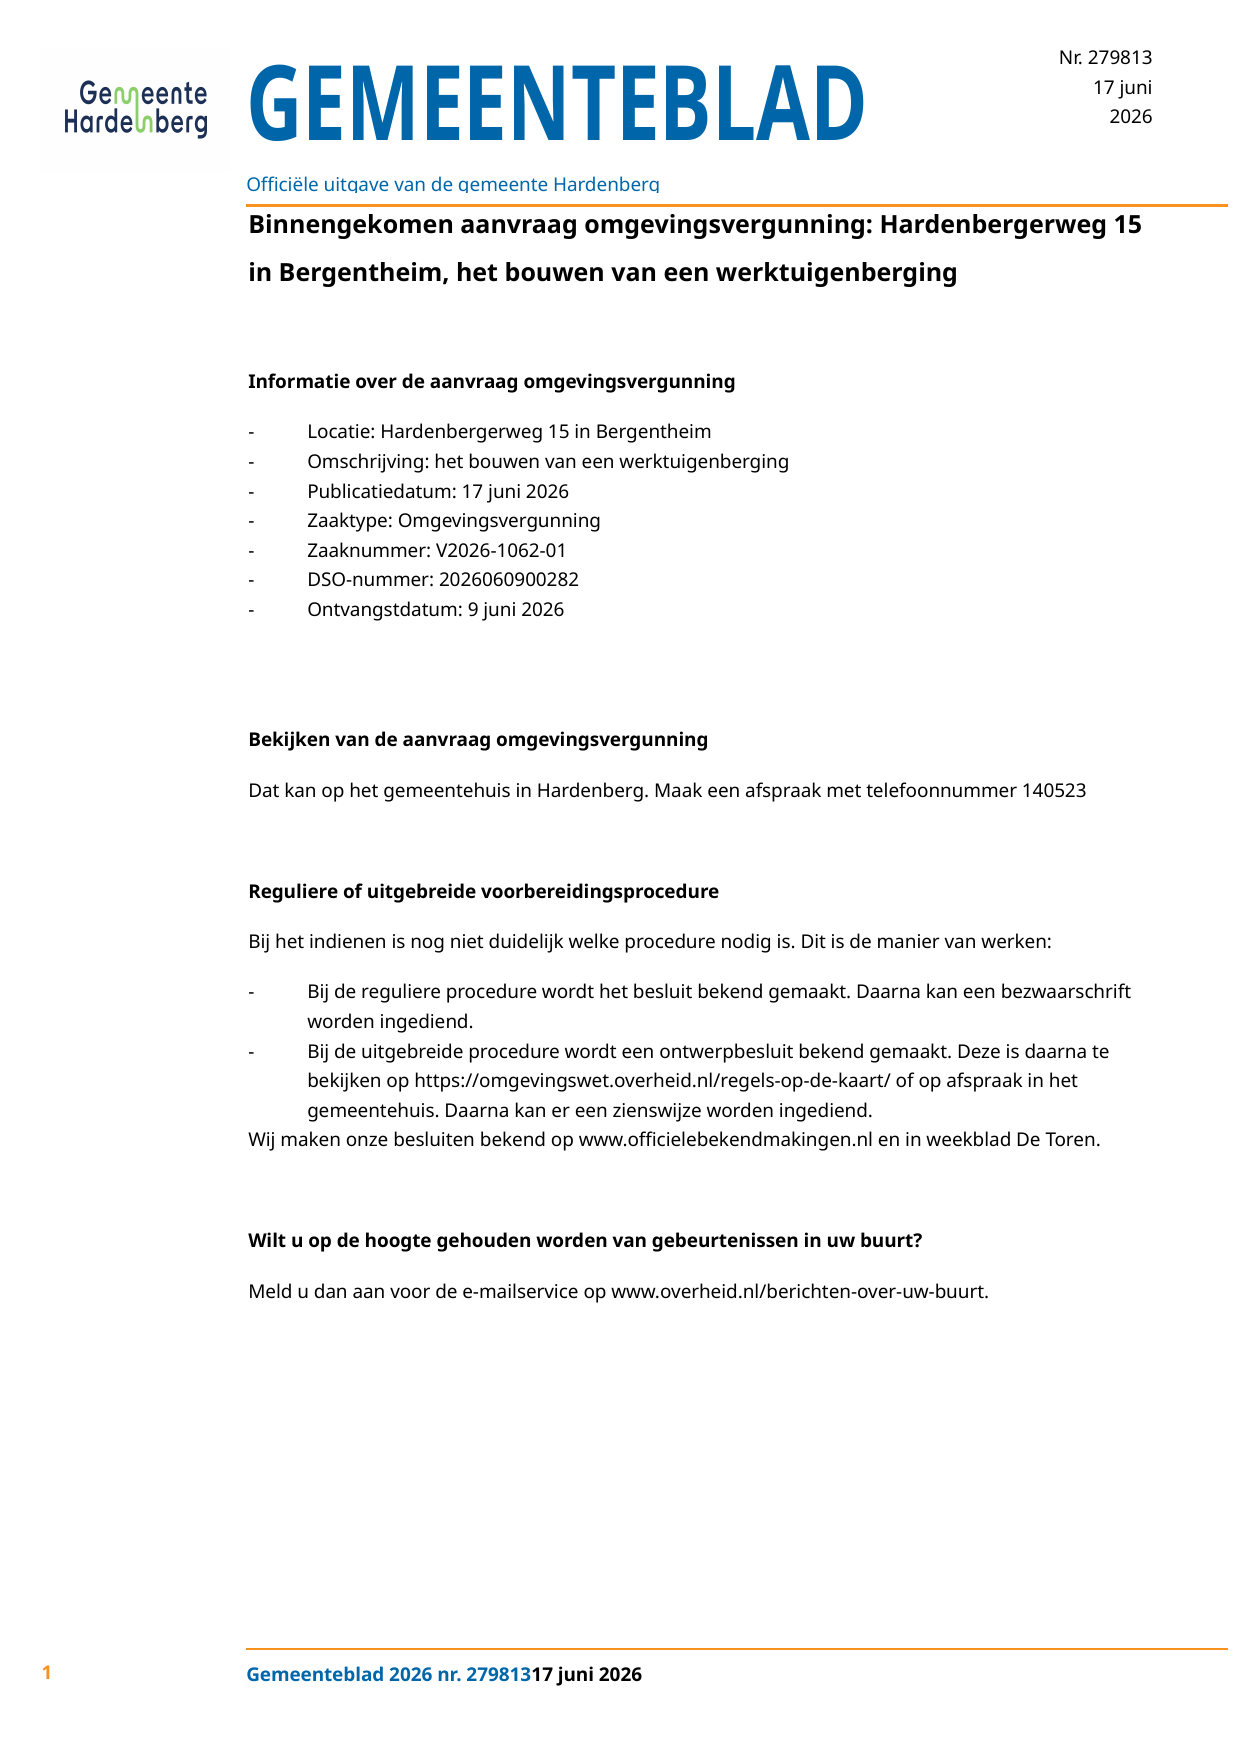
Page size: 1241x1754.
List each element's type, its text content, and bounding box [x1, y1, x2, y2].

text Dat kan op het gemeentehuis in Hardenberg. Maak een afspraak met telefoonnummer 140523 [248, 777, 1152, 803]
picture [41, 47, 231, 172]
list Publicatiedatum: 17 juni 2026 [248, 478, 1152, 504]
text Wilt u op de hoogte gehouden worden van gebeurtenissen in uw buurt? [248, 1227, 1152, 1253]
list Bij de uitgebreide procedure wordt een ontwerpbesluit bekend gemaakt. Deze is daarna te bekijken op https://omgevingswet.overheid.nl/regels-op-de-kaart/ of op afspraak in het gemeentehuis. Daarna kan er een zienswijze worden ingediend. [248, 1038, 1152, 1123]
list DSO-nummer: 2026060900282 [248, 567, 1152, 592]
list Zaaknummer: V2026-1062-01 [248, 537, 1152, 563]
list Bij de reguliere procedure wordt het besluit bekend gemaakt. Daarna kan een bezwaarschrift worden ingediend. [248, 979, 1152, 1034]
text Informatie over de aanvraag omgevingsvergunning [248, 368, 1152, 394]
list Ontvangstdatum: 9 juni 2026 [248, 596, 1152, 622]
text Meld u dan aan voor de e-mailservice op www.overheid.nl/berichten-over-uw-buurt. [248, 1278, 1152, 1304]
text Reguliere of uitgebreide voorbereidingsprocedure [248, 878, 1152, 904]
list Omschrijving: het bouwen van een werktuigenberging [248, 448, 1152, 474]
list Locatie: Hardenbergerweg 15 in Bergentheim [248, 419, 1152, 444]
text Bij het indienen is nog niet duidelijk welke procedure nodig is. Dit is de manier van werken: [248, 928, 1152, 954]
text Wij maken onze besluiten bekend op www.officielebekendmakingen.nl en in weekblad De Toren. [248, 1127, 1152, 1152]
text Bekijken van de aanvraag omgevingsvergunning [248, 727, 1152, 752]
list Zaaktype: Omgevingsvergunning [248, 507, 1152, 533]
text Binnengekomen aanvraag omgevingsvergunning: Hardenbergerweg 15 in Bergentheim, het bouwen van een werktuigenberging [248, 207, 1152, 288]
